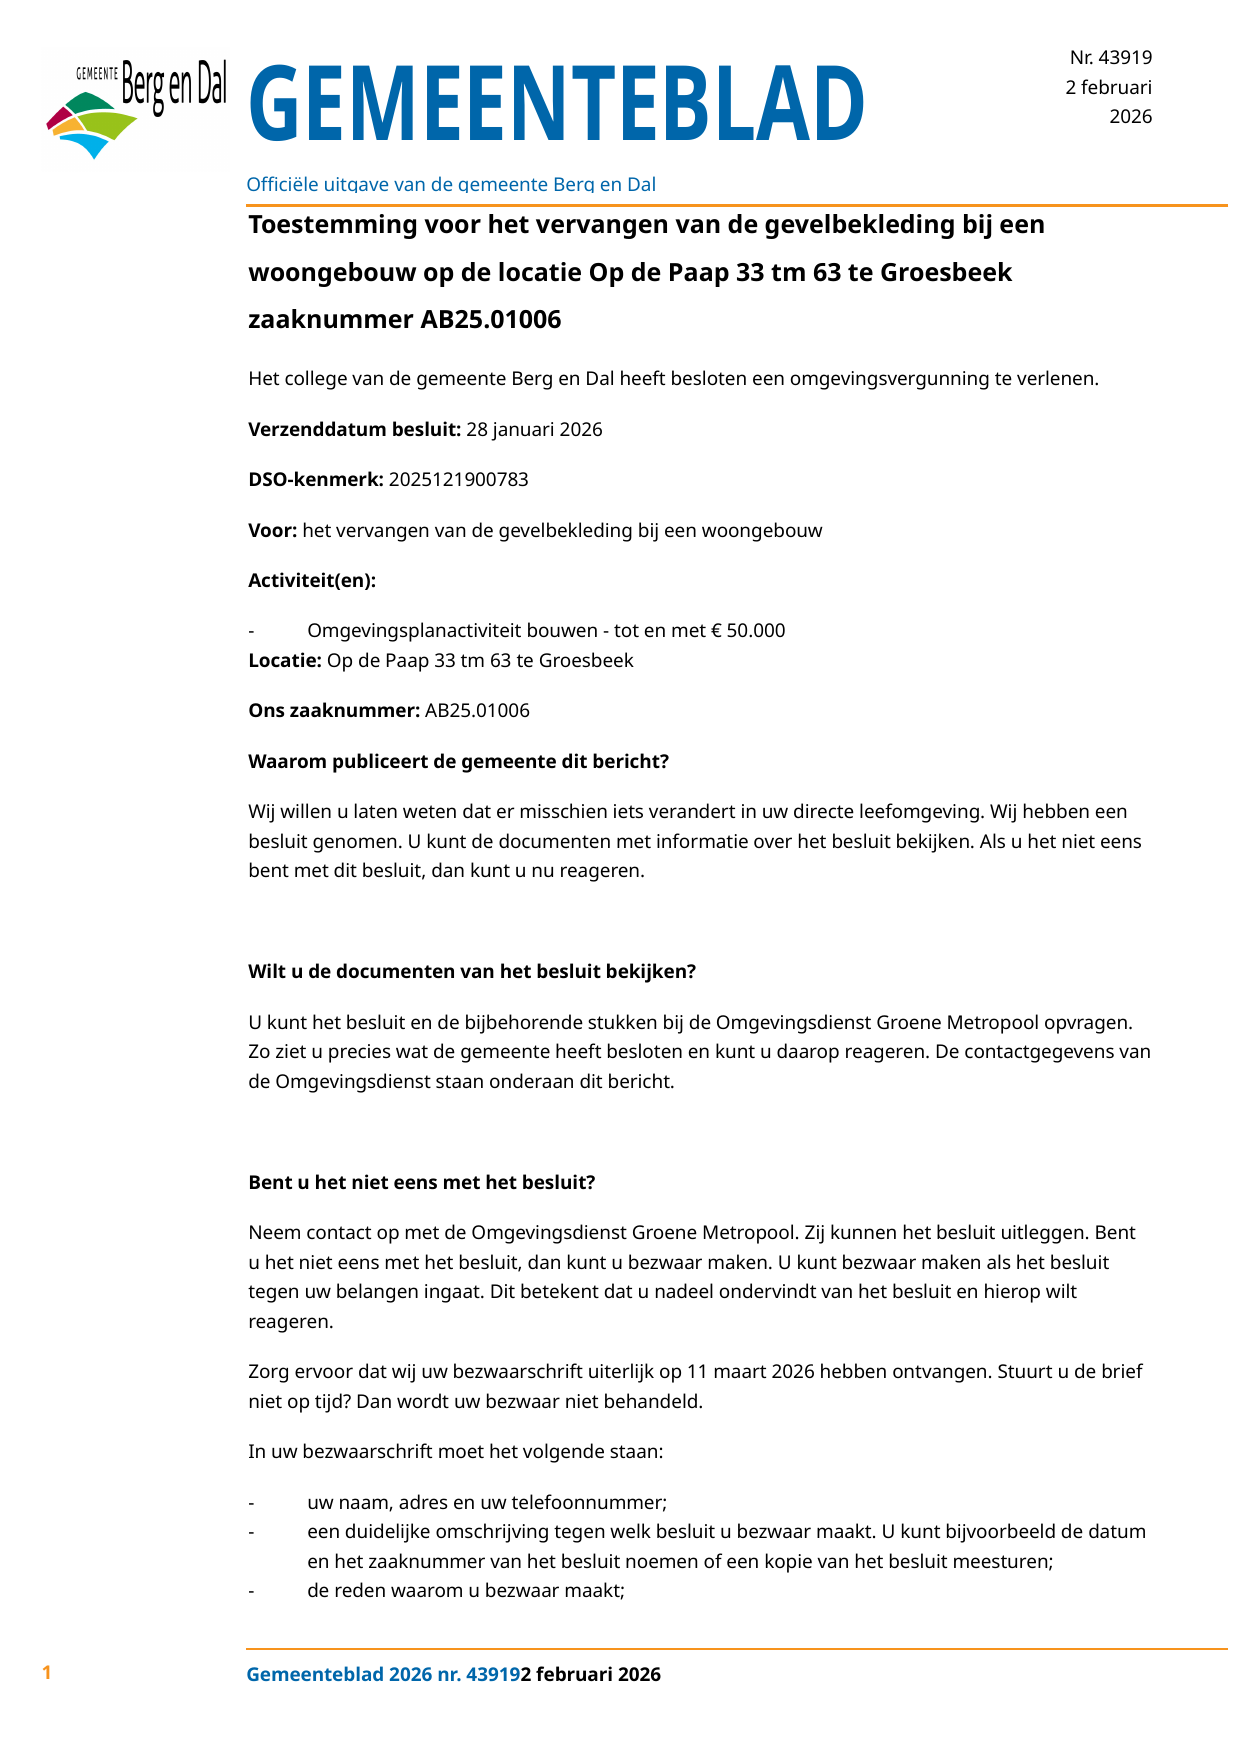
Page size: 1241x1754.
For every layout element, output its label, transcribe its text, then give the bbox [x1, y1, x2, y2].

list Omgevingsplanactiviteit bouwen - tot en met € 50.000 [248, 618, 1152, 643]
text Bent u het niet eens met het besluit? [248, 1169, 1152, 1194]
picture [41, 47, 231, 172]
text Zorg ervoor dat wij uw bezwaarschrift uiterlijk op 11 maart 2026 hebben ontvangen. Stuurt u de brief niet op tijd? Dan wordt uw bezwaar niet behandeld. [248, 1358, 1152, 1414]
list een duidelijke omschrijving tegen welk besluit u bezwaar maakt. U kunt bijvoorbeeld de datum en het zaaknummer van het besluit noemen of een kopie van het besluit meesturen; [248, 1518, 1152, 1574]
text Wilt u de documenten van het besluit bekijken? [248, 958, 1152, 984]
text Locatie: Op de Paap 33 tm 63 te Groesbeek [248, 647, 1152, 673]
list uw naam, adres en uw telefoonnummer; [248, 1489, 1152, 1514]
text U kunt het besluit en de bijbehorende stukken bij de Omgevingsdienst Groene Metropool opvragen. Zo ziet u precies wat de gemeente heeft besloten en kunt u daarop reageren. De contactgegevens van de Omgevingsdienst staan onderaan dit bericht. [248, 1009, 1152, 1094]
text Het college van de gemeente Berg en Dal heeft besloten een omgevingsvergunning te verlenen. [248, 366, 1152, 391]
text Activiteit(en): [248, 567, 1152, 593]
text Neem contact op met de Omgevingsdienst Groene Metropool. Zij kunnen het besluit uitleggen. Bent u het niet eens met het besluit, dan kunt u bezwaar maken. U kunt bezwaar maken als het besluit tegen uw belangen ingaat. Dit betekent dat u nadeel ondervindt van het besluit en hierop wilt reageren. [248, 1219, 1152, 1334]
text In uw bezwaarschrift moet het volgende staan: [248, 1438, 1152, 1464]
text Verzenddatum besluit: 28 januari 2026 [248, 416, 1152, 442]
text Waarom publiceert de gemeente dit bericht? [248, 748, 1152, 774]
text Voor: het vervangen van de gevelbekleding bij een woongebouw [248, 517, 1152, 542]
text Toestemming voor het vervangen van de gevelbekleding bij een woongebouw op de locatie Op de Paap 33 tm 63 te Groesbeek zaaknummer AB25.01006 [248, 207, 1152, 336]
text DSO-kenmerk: 2025121900783 [248, 466, 1152, 492]
list de reden waarom u bezwaar maakt; [248, 1578, 1152, 1603]
text Wij willen u laten weten dat er misschien iets verandert in uw directe leefomgeving. Wij hebben een besluit genomen. U kunt de documenten met informatie over het besluit bekijken. Als u het niet eens bent met dit besluit, dan kunt u nu reageren. [248, 798, 1152, 883]
text Ons zaaknummer: AB25.01006 [248, 698, 1152, 723]
